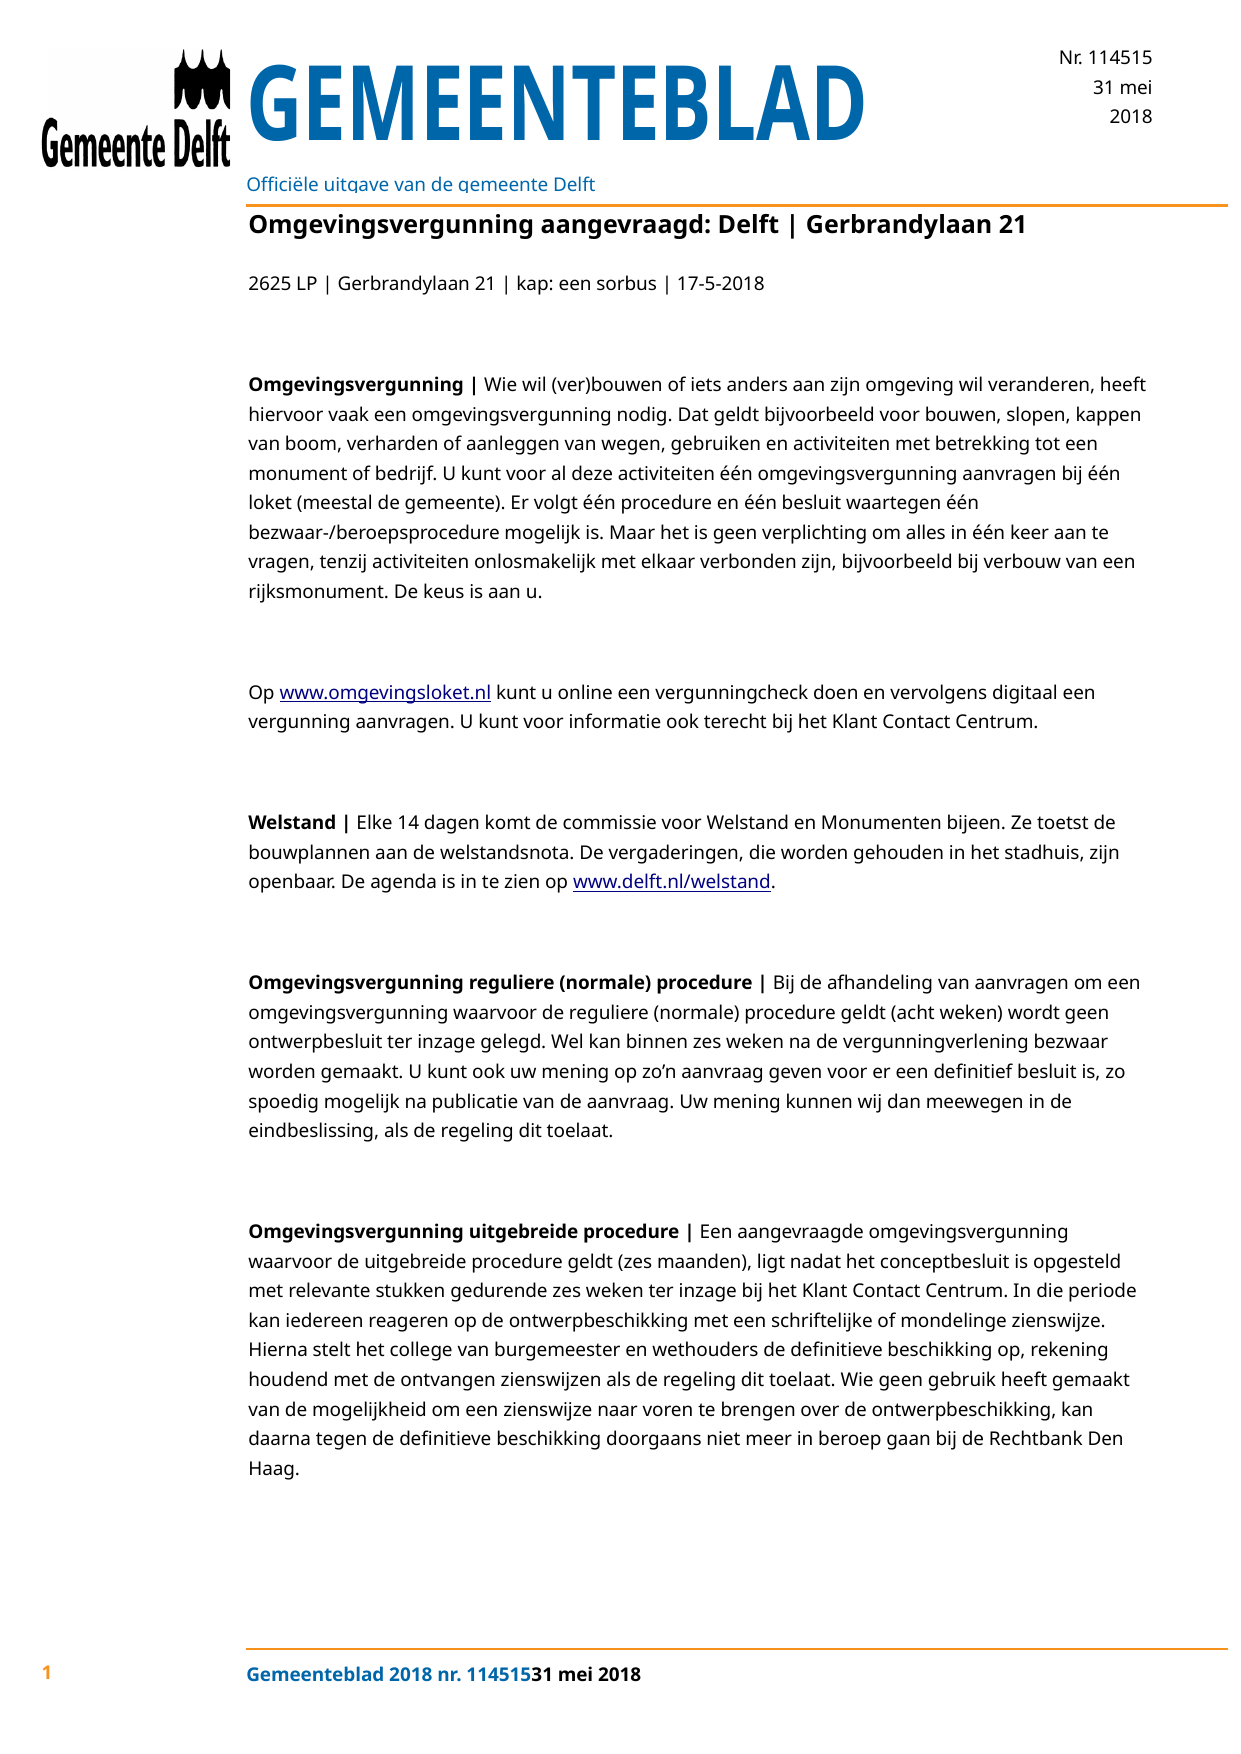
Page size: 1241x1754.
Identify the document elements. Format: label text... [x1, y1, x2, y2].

text Omgevingsvergunning uitgebreide procedure | Een aangevraagde omgevingsvergunning waarvoor de uitgebreide procedure geldt (zes maanden), ligt nadat het conceptbesluit is opgesteld met relevante stukken gedurende zes weken ter inzage bij het Klant Contact Centrum. In die periode kan iedereen reageren op de ontwerpbeschikking met een schriftelijke of mondelinge zienswijze. Hierna stelt het college van burgemeester en wethouders de definitieve beschikking op, rekening houdend met de ontvangen zienswijzen als de regeling dit toelaat. Wie geen gebruik heeft gemaakt van de mogelijkheid om een zienswijze naar voren te brengen over de ontwerpbeschikking, kan daarna tegen de definitieve beschikking doorgaans niet meer in beroep gaan bij de Rechtbank Den Haag. [248, 1218, 1152, 1481]
text 2625 LP | Gerbrandylaan 21 | kap: een sorbus | 17-5-2018 [248, 270, 1152, 296]
text Omgevingsvergunning aangevraagd: Delft | Gerbrandylaan 21 [248, 207, 1152, 241]
picture [41, 47, 231, 172]
text Omgevingsvergunning reguliere (normale) procedure | Bij de afhandeling van aanvragen om een omgevingsvergunning waarvoor de reguliere (normale) procedure geldt (acht weken) wordt geen ontwerpbesluit ter inzage gelegd. Wel kan binnen zes weken na de vergunningverlening bezwaar worden gemaakt. U kunt ook uw mening op zo’n aanvraag geven voor er een definitief besluit is, zo spoedig mogelijk na publicatie van de aanvraag. Uw mening kunnen wij dan meewegen in de eindbeslissing, als de regeling dit toelaat. [248, 969, 1152, 1143]
text Omgevingsvergunning | Wie wil (ver)bouwen of iets anders aan zijn omgeving wil veranderen, heeft hiervoor vaak een omgevingsvergunning nodig. Dat geldt bijvoorbeeld voor bouwen, slopen, kappen van boom, verharden of aanleggen van wegen, gebruiken en activiteiten met betrekking tot een monument of bedrijf. U kunt voor al deze activiteiten één omgevingsvergunning aanvragen bij één loket (meestal de gemeente). Er volgt één procedure en één besluit waartegen één bezwaar-/beroepsprocedure mogelijk is. Maar het is geen verplichting om alles in één keer aan te vragen, tenzij activiteiten onlosmakelijk met elkaar verbonden zijn, bijvoorbeeld bij verbouw van een rijksmonument. De keus is aan u. [248, 371, 1152, 604]
text Op www.omgevingsloket.nl kunt u online een vergunningcheck doen en vervolgens digitaal een vergunning aanvragen. U kunt voor informatie ook terecht bij het Klant Contact Centrum. [248, 679, 1152, 734]
text Welstand | Elke 14 dagen komt de commissie voor Welstand en Monumenten bijeen. Ze toetst de bouwplannen aan de welstandsnota. De vergaderingen, die worden gehouden in het stadhuis, zijn openbaar. De agenda is in te zien op www.delft.nl/welstand. [248, 809, 1152, 894]
